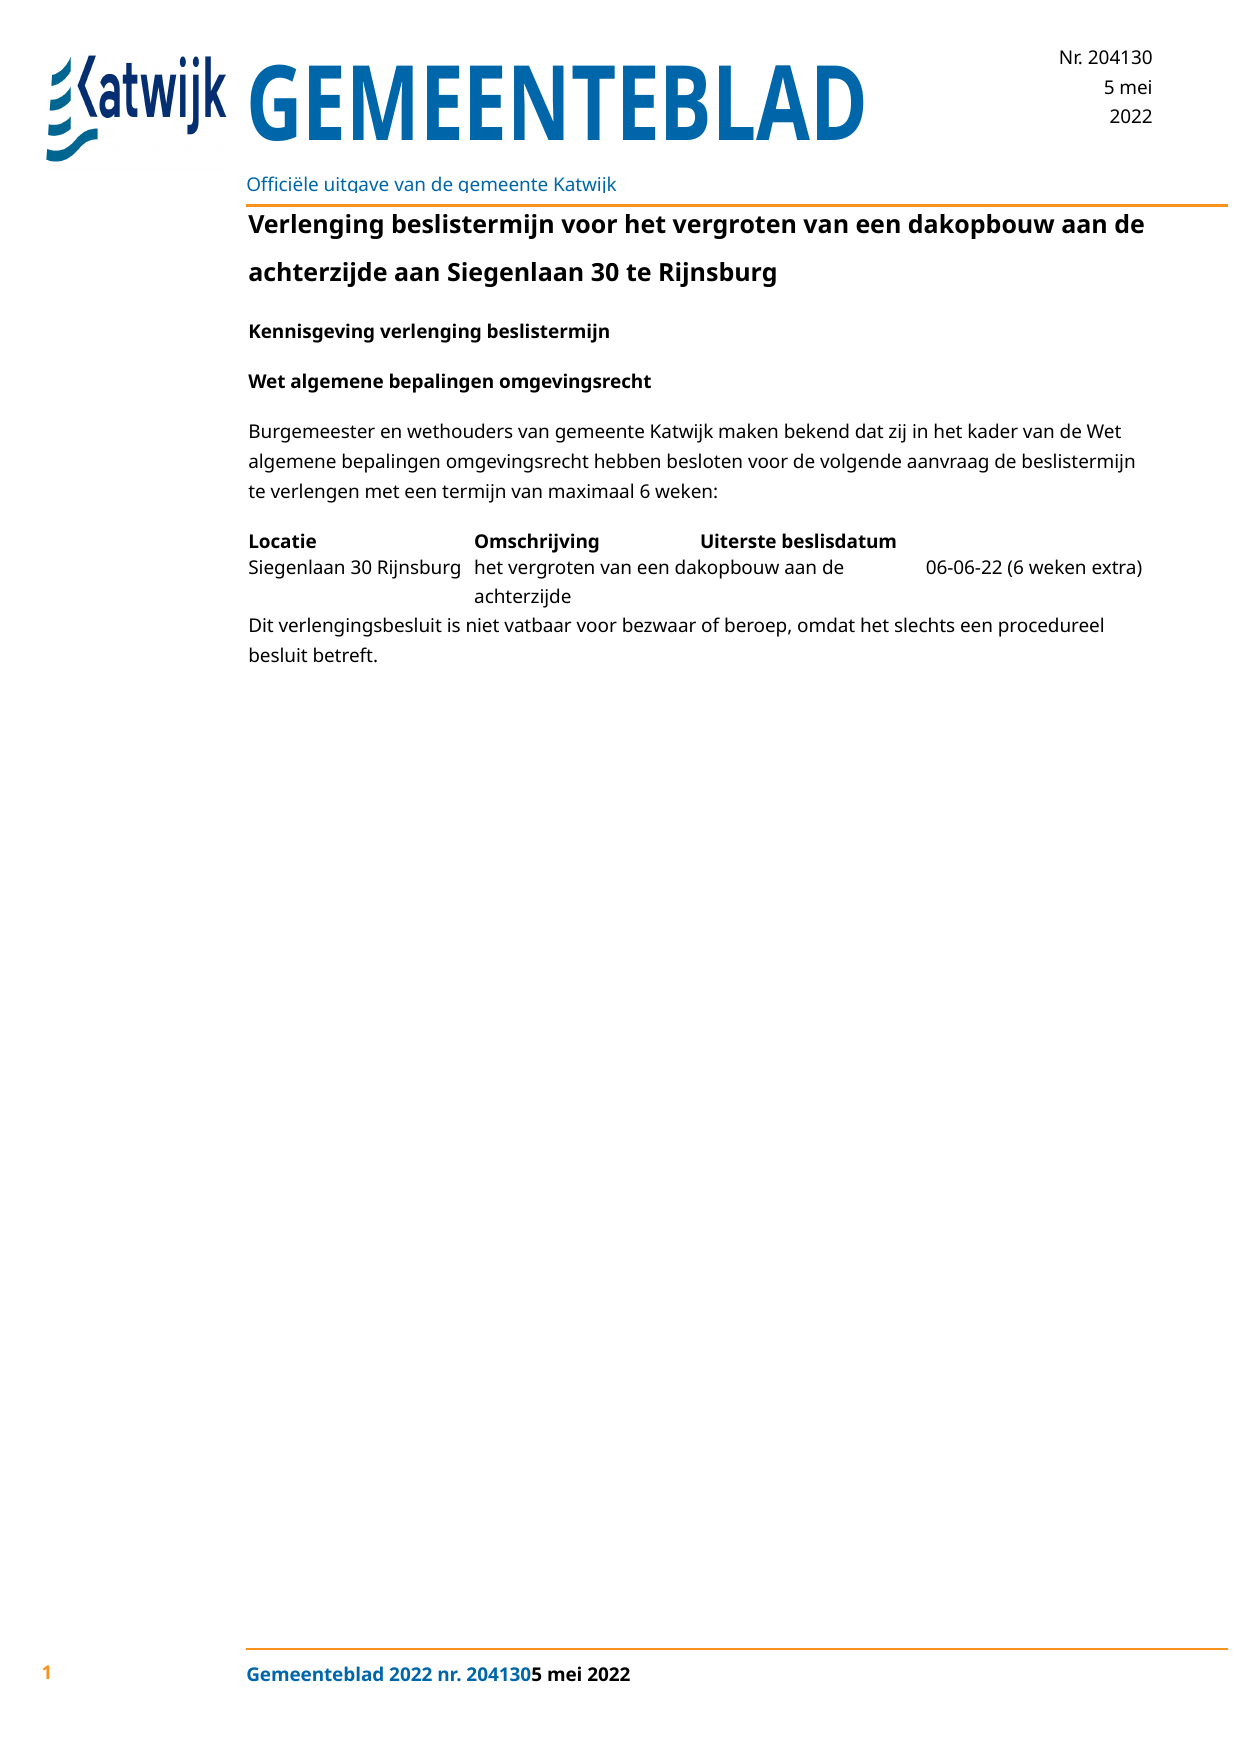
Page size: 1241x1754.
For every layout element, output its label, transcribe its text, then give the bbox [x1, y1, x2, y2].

text Dit verlengingsbesluit is niet vatbaar voor bezwaar of beroep, omdat het slechts een procedureel besluit betreft. [248, 613, 1152, 668]
table_cell het vergroten van een dakopbouw aan de achterzijde [474, 554, 926, 609]
table_header Uiterste beslisdatum [700, 529, 1152, 554]
table_cell 06-06-22 (6 weken extra) [926, 554, 1152, 609]
table_header Locatie [248, 529, 474, 554]
picture [41, 47, 231, 172]
text Burgemeester en wethouders van gemeente Katwijk maken bekend dat zij in het kader van de Wet algemene bepalingen omgevingsrecht hebben besloten voor de volgende aanvraag de beslistermijn te verlengen met een termijn van maximaal 6 weken: [248, 419, 1152, 504]
table_header Omschrijving [474, 529, 700, 554]
table_cell Siegenlaan 30 Rijnsburg [248, 554, 474, 609]
text Wet algemene bepalingen omgevingsrecht [248, 368, 1152, 394]
text Verlenging beslistermijn voor het vergroten van een dakopbouw aan de achterzijde aan Siegenlaan 30 te Rijnsburg [248, 207, 1152, 288]
text Kennisgeving verlenging beslistermijn [248, 318, 1152, 344]
